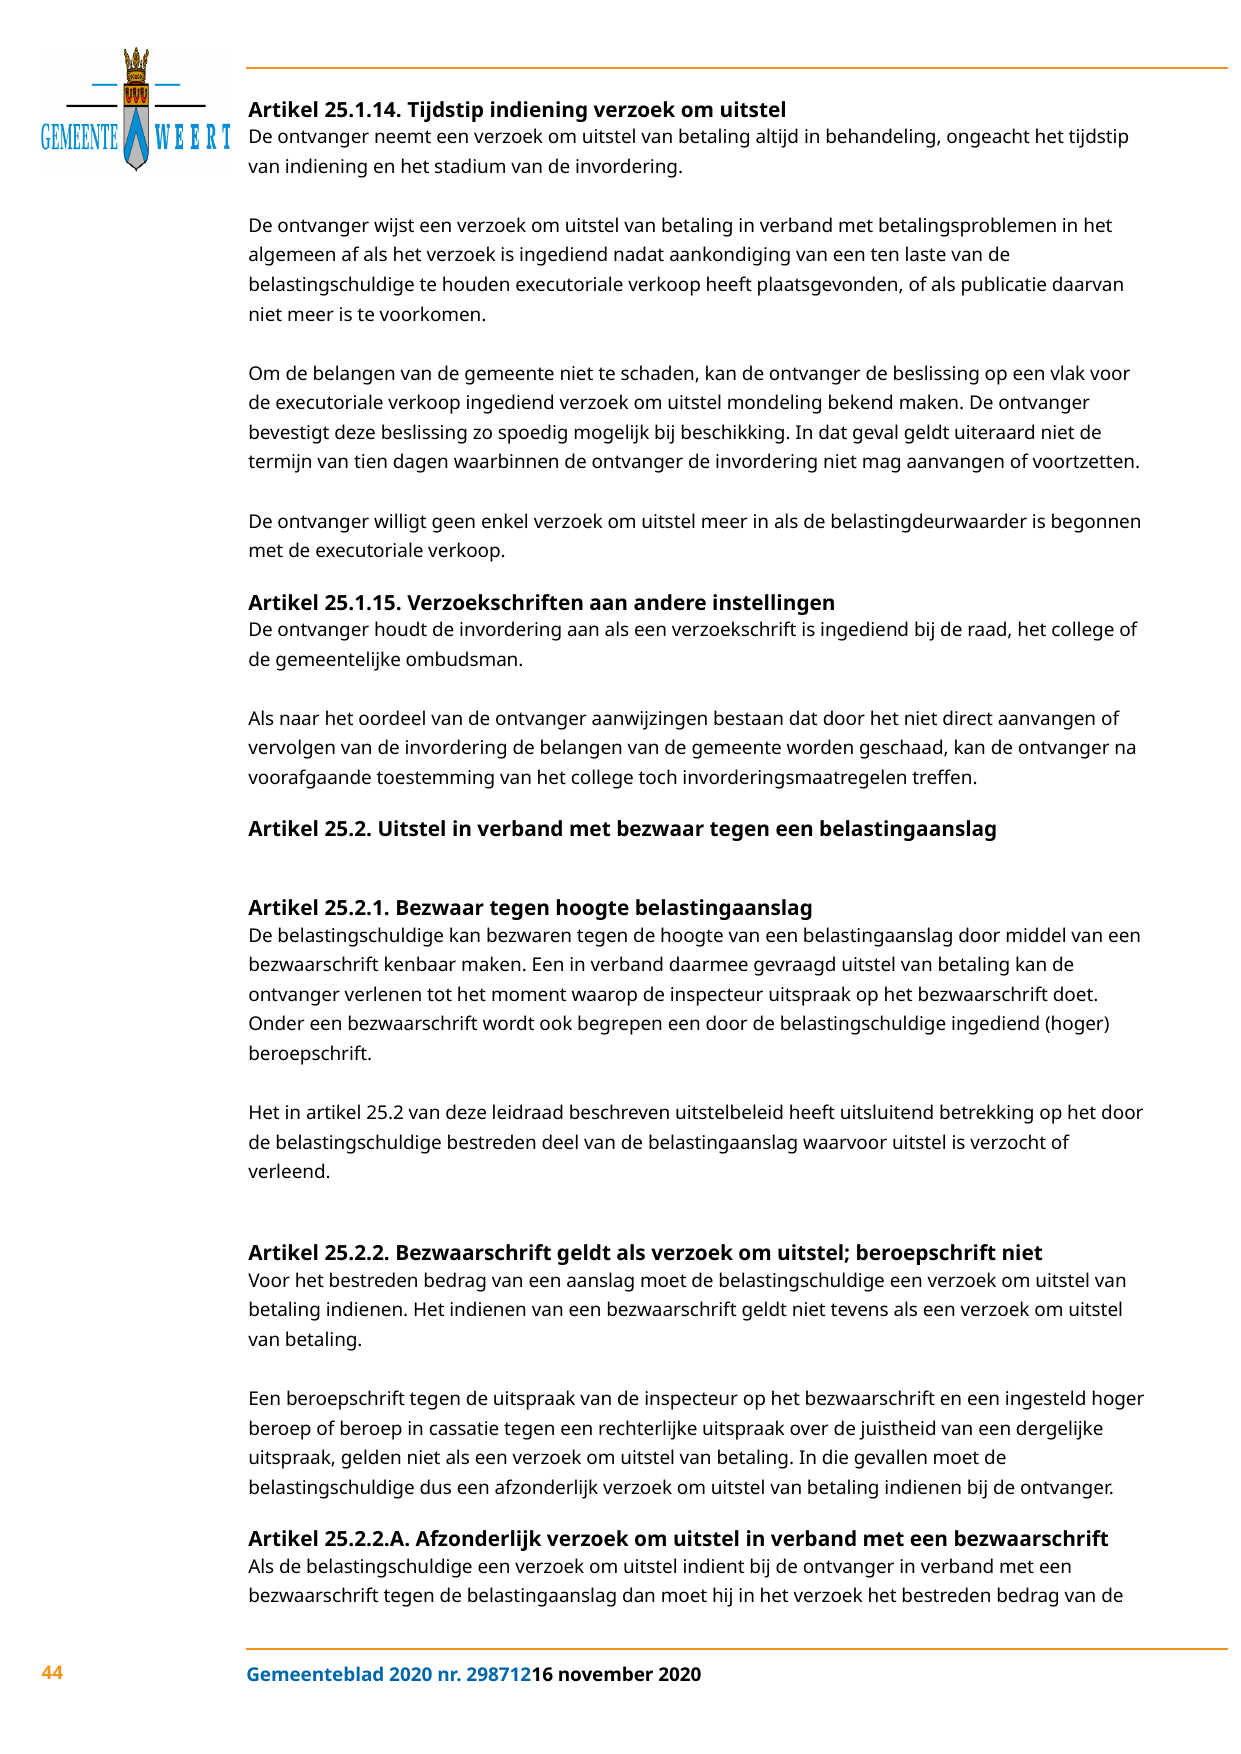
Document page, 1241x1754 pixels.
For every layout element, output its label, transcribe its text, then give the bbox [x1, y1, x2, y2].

text De ontvanger neemt een verzoek om uitstel van betaling altijd in behandeling, ongeacht het tijdstip van indiening en het stadium van de invordering. [248, 123, 1152, 178]
text Artikel 25.1.15. Verzoekschriften aan andere instellingen [248, 588, 1152, 616]
text De ontvanger wijst een verzoek om uitstel van betaling in verband met betalingsproblemen in het algemeen af als het verzoek is ingediend nadat aankondiging van een ten laste van de belastingschuldige te houden executoriale verkoop heeft plaatsgevonden, of als publicatie daarvan niet meer is te voorkomen. [248, 212, 1152, 326]
text Het in artikel 25.2 van deze leidraad beschreven uitstelbeleid heeft uitsluitend betrekking op het door de belastingschuldige bestreden deel van de belastingaanslag waarvoor uitstel is verzocht of verleend. [248, 1099, 1152, 1184]
text Artikel 25.2. Uitstel in verband met bezwaar tegen een belastingaanslag [248, 814, 1152, 843]
text Een beroepschrift tegen de uitspraak van de inspecteur op het bezwaarschrift en een ingesteld hoger beroep of beroep in cassatie tegen een rechterlijke uitspraak over de juistheid van een dergelijke uitspraak, gelden niet als een verzoek om uitstel van betaling. In die gevallen moet de belastingschuldige dus een afzonderlijk verzoek om uitstel van betaling indienen bij de ontvanger. [248, 1385, 1152, 1500]
text Artikel 25.2.1. Bezwaar tegen hoogte belastingaanslag [248, 893, 1152, 922]
text Artikel 25.2.2.A. Afzonderlijk verzoek om uitstel in verband met een bezwaarschrift [248, 1524, 1152, 1553]
text Om de belangen van de gemeente niet te schaden, kan de ontvanger de beslissing op een vlak voor de executoriale verkoop ingediend verzoek om uitstel mondeling bekend maken. De ontvanger bevestigt deze beslissing zo spoedig mogelijk bij beschikking. In dat geval geldt uiteraard niet de termijn van tien dagen waarbinnen de ontvanger de invordering niet mag aanvangen of voortzetten. [248, 360, 1152, 474]
text Artikel 25.1.14. Tijdstip indiening verzoek om uitstel [248, 95, 1152, 123]
picture [41, 47, 231, 172]
text Als naar het oordeel van de ontvanger aanwijzingen bestaan dat door het niet direct aanvangen of vervolgen van de invordering de belangen van de gemeente worden geschaad, kan de ontvanger na voorafgaande toestemming van het college toch invorderingsmaatregelen treffen. [248, 705, 1152, 790]
text De ontvanger willigt geen enkel verzoek om uitstel meer in als de belastingdeurwaarder is begonnen met de executoriale verkoop. [248, 508, 1152, 563]
text Als de belastingschuldige een verzoek om uitstel indient bij de ontvanger in verband met een bezwaarschrift tegen de belastingaanslag dan moet hij in het verzoek het bestreden bedrag van de [248, 1553, 1152, 1608]
text De ontvanger houdt de invordering aan als een verzoekschrift is ingediend bij de raad, het college of de gemeentelijke ombudsman. [248, 616, 1152, 672]
text Voor het bestreden bedrag van een aanslag moet de belastingschuldige een verzoek om uitstel van betaling indienen. Het indienen van een bezwaarschrift geldt niet tevens als een verzoek om uitstel van betaling. [248, 1267, 1152, 1352]
text Artikel 25.2.2. Bezwaarschrift geldt als verzoek om uitstel; beroepschrift niet [248, 1238, 1152, 1267]
text De belastingschuldige kan bezwaren tegen de hoogte van een belastingaanslag door middel van een bezwaarschrift kenbaar maken. Een in verband daarmee gevraagd uitstel van betaling kan de ontvanger verlenen tot het moment waarop de inspecteur uitspraak op het bezwaarschrift doet. Onder een bezwaarschrift wordt ook begrepen een door de belastingschuldige ingediend (hoger) beroepschrift. [248, 922, 1152, 1066]
